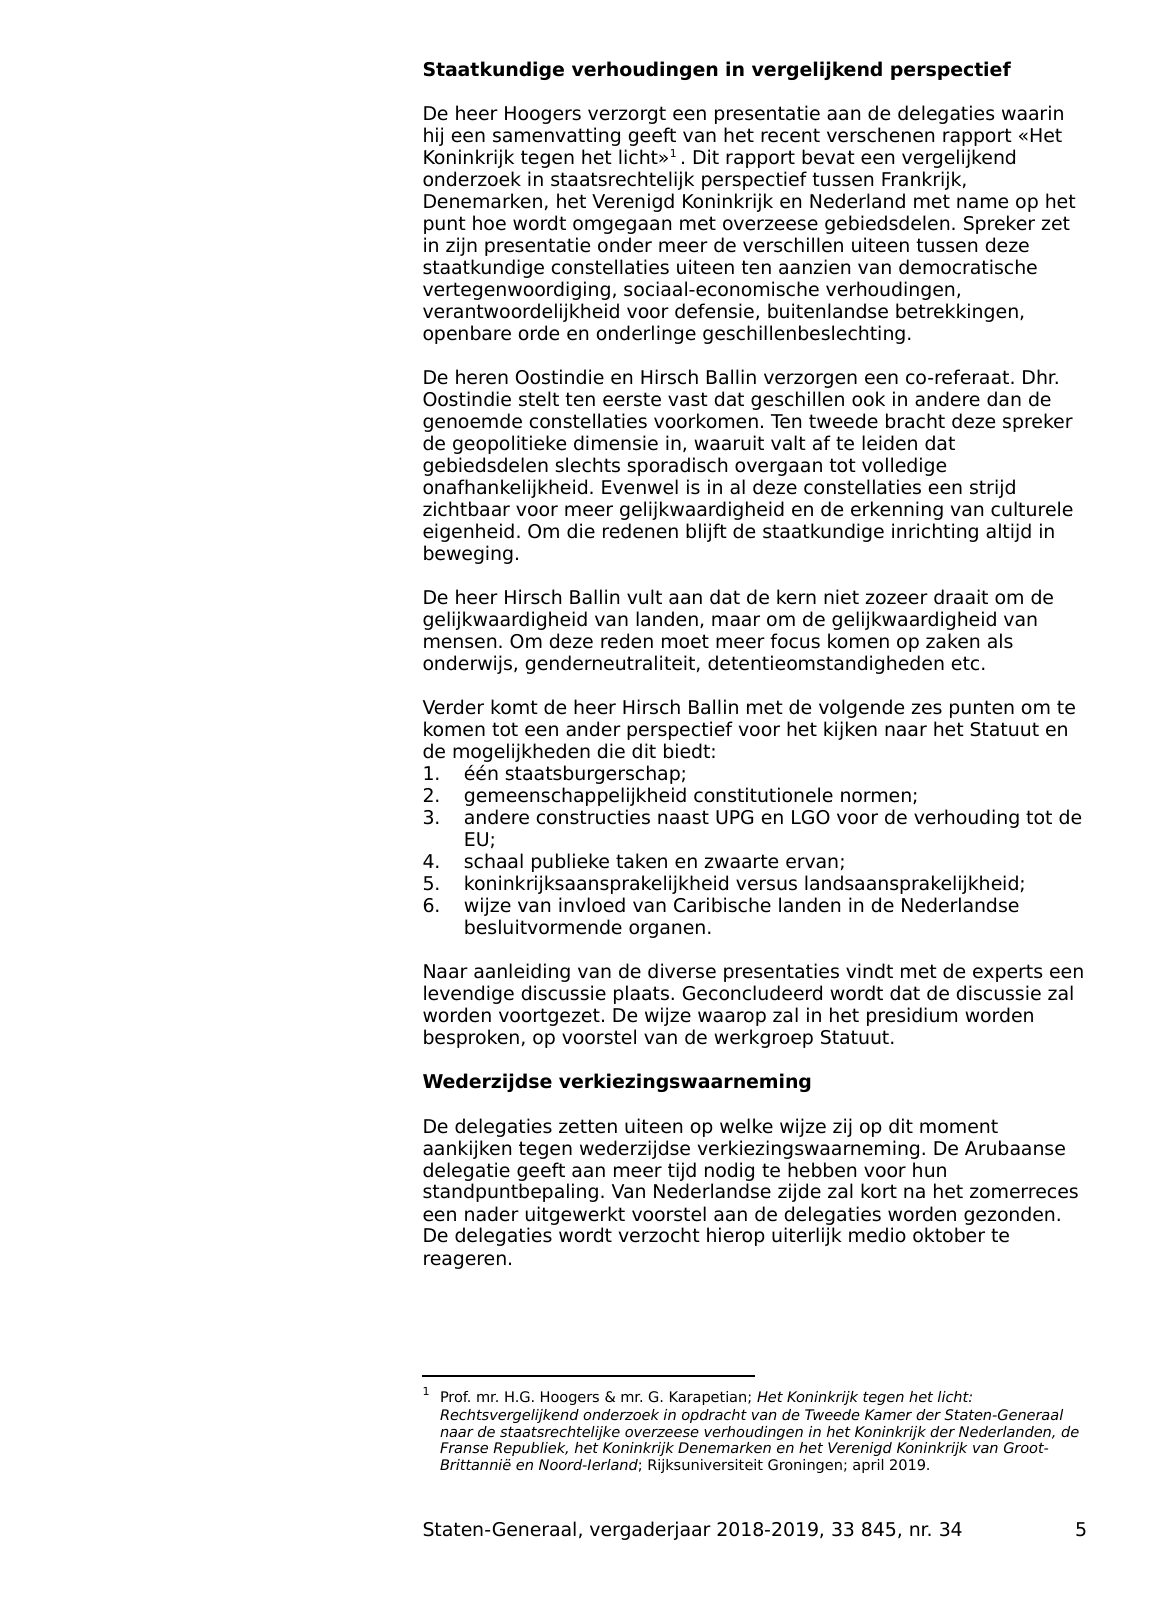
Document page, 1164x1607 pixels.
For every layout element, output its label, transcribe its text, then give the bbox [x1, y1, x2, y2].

text 4. schaal publieke taken en zwaarte ervan; [422, 851, 1087, 873]
text 5. koninkrijksaansprakelijkheid versus landsaansprakelijkheid; [422, 873, 1087, 895]
text De heren Oostindie en Hirsch Ballin verzorgen een co-referaat. Dhr. Oostindie stelt ten eerste vast dat geschillen ook in andere dan de genoemde constellaties voorkomen. Ten tweede bracht deze spreker de geopolitieke dimensie in, waaruit valt af te leiden dat gebiedsdelen slechts sporadisch overgaan tot volledige onafhankelijkheid. Evenwel is in al deze constellaties een strijd zichtbaar voor meer gelijkwaardigheid en de erkenning van culturele eigenheid. Om die redenen blijft de staatkundige inrichting altijd in beweging. [422, 367, 1087, 565]
subtitle Staatkundige verhoudingen in vergelijkend perspectief [422, 59, 1087, 81]
text 2. gemeenschappelijkheid constitutionele normen; [422, 785, 1087, 807]
subtitle Wederzijdse verkiezingswaarneming [422, 1071, 1087, 1093]
text De heer Hirsch Ballin vult aan dat de kern niet zozeer draait om de gelijkwaardigheid van landen, maar om de gelijkwaardigheid van mensen. Om deze reden moet meer focus komen op zaken als onderwijs, genderneutraliteit, detentieomstandigheden etc. [422, 587, 1087, 675]
text Naar aanleiding van de diverse presentaties vindt met de experts een levendige discussie plaats. Geconcludeerd wordt dat de discussie zal worden voortgezet. De wijze waarop zal in het presidium worden besproken, op voorstel van de werkgroep Statuut. [422, 961, 1087, 1049]
text De heer Hoogers verzorgt een presentatie aan de delegaties waarin hij een samenvatting geeft van het recent verschenen rapport «Het Koninkrijk tegen het licht». Dit rapport bevat een vergelijkend onderzoek in staatsrechtelijk perspectief tussen Frankrijk, Denemarken, het Verenigd Koninkrijk en Nederland met name op het punt hoe wordt omgegaan met overzeese gebiedsdelen. Spreker zet in zijn presentatie onder meer de verschillen uiteen tussen deze staatkundige constellaties uiteen ten aanzien van democratische vertegenwoordiging, sociaal-economische verhoudingen, verantwoordelijkheid voor defensie, buitenlandse betrekkingen, openbare orde en onderlinge geschillenbeslechting. [422, 103, 1087, 345]
text De delegaties zetten uiteen op welke wijze zij op dit moment aankijken tegen wederzijdse verkiezingswaarneming. De Arubaanse delegatie geeft aan meer tijd nodig te hebben voor hun standpuntbepaling. Van Nederlandse zijde zal kort na het zomerreces een nader uitgewerkt voorstel aan de delegaties worden gezonden. De delegaties wordt verzocht hierop uiterlijk medio oktober te reageren. [422, 1116, 1087, 1269]
text Verder komt de heer Hirsch Ballin met de volgende zes punten om te komen tot een ander perspectief voor het kijken naar het Statuut en de mogelijkheden die dit biedt: [422, 697, 1087, 763]
text Prof. mr. H.G. Hoogers & mr. G. Karapetian; Het Koninkrijk tegen het licht: Rechtsvergelijkend onderzoek in opdracht van de Tweede Kamer der Staten-Generaal naar de staatsrechtelijke overzeese verhoudingen in het Koninkrijk der Nederlanden, de Franse Republiek, het Koninkrijk Denemarken en het Verenigd Koninkrijk van Groot-Brittannië en Noord-Ierland; Rijksuniversiteit Groningen; april 2019. [422, 1385, 1087, 1474]
text 6. wijze van invloed van Caribische landen in de Nederlandse besluitvormende organen. [422, 895, 1087, 939]
text 1. één staatsburgerschap; [422, 763, 1087, 785]
text 3. andere constructies naast UPG en LGO voor de verhouding tot de EU; [422, 807, 1087, 851]
